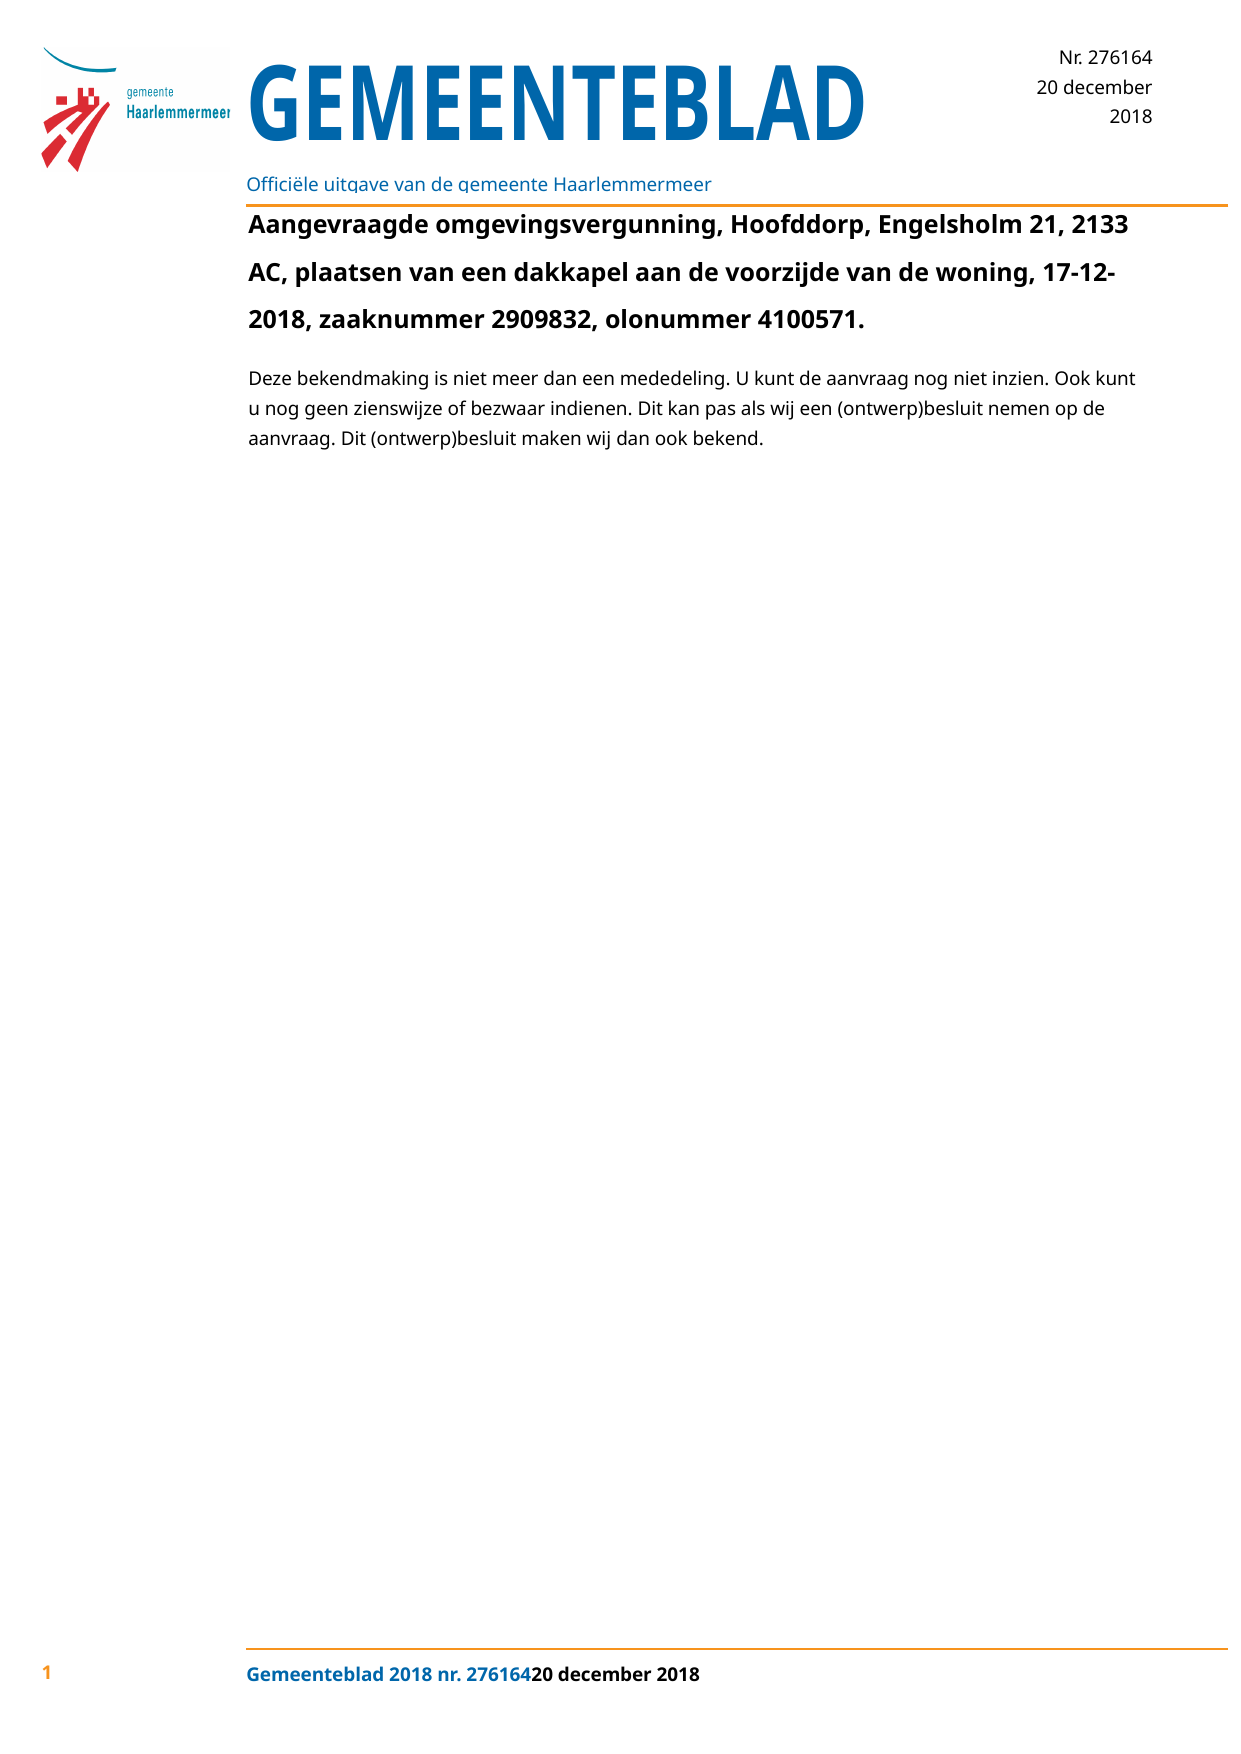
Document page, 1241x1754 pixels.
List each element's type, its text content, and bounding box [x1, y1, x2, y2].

text Aangevraagde omgevingsvergunning, Hoofddorp, Engelsholm 21, 2133 AC, plaatsen van een dakkapel aan de voorzijde van de woning, 17-12-2018, zaaknummer 2909832, olonummer 4100571. [248, 207, 1152, 336]
text Deze bekendmaking is niet meer dan een mededeling. U kunt de aanvraag nog niet inzien. Ook kunt u nog geen zienswijze of bezwaar indienen. Dit kan pas als wij een (ontwerp)besluit nemen op de aanvraag. Dit (ontwerp)besluit maken wij dan ook bekend. [248, 366, 1152, 450]
picture [41, 47, 231, 172]
